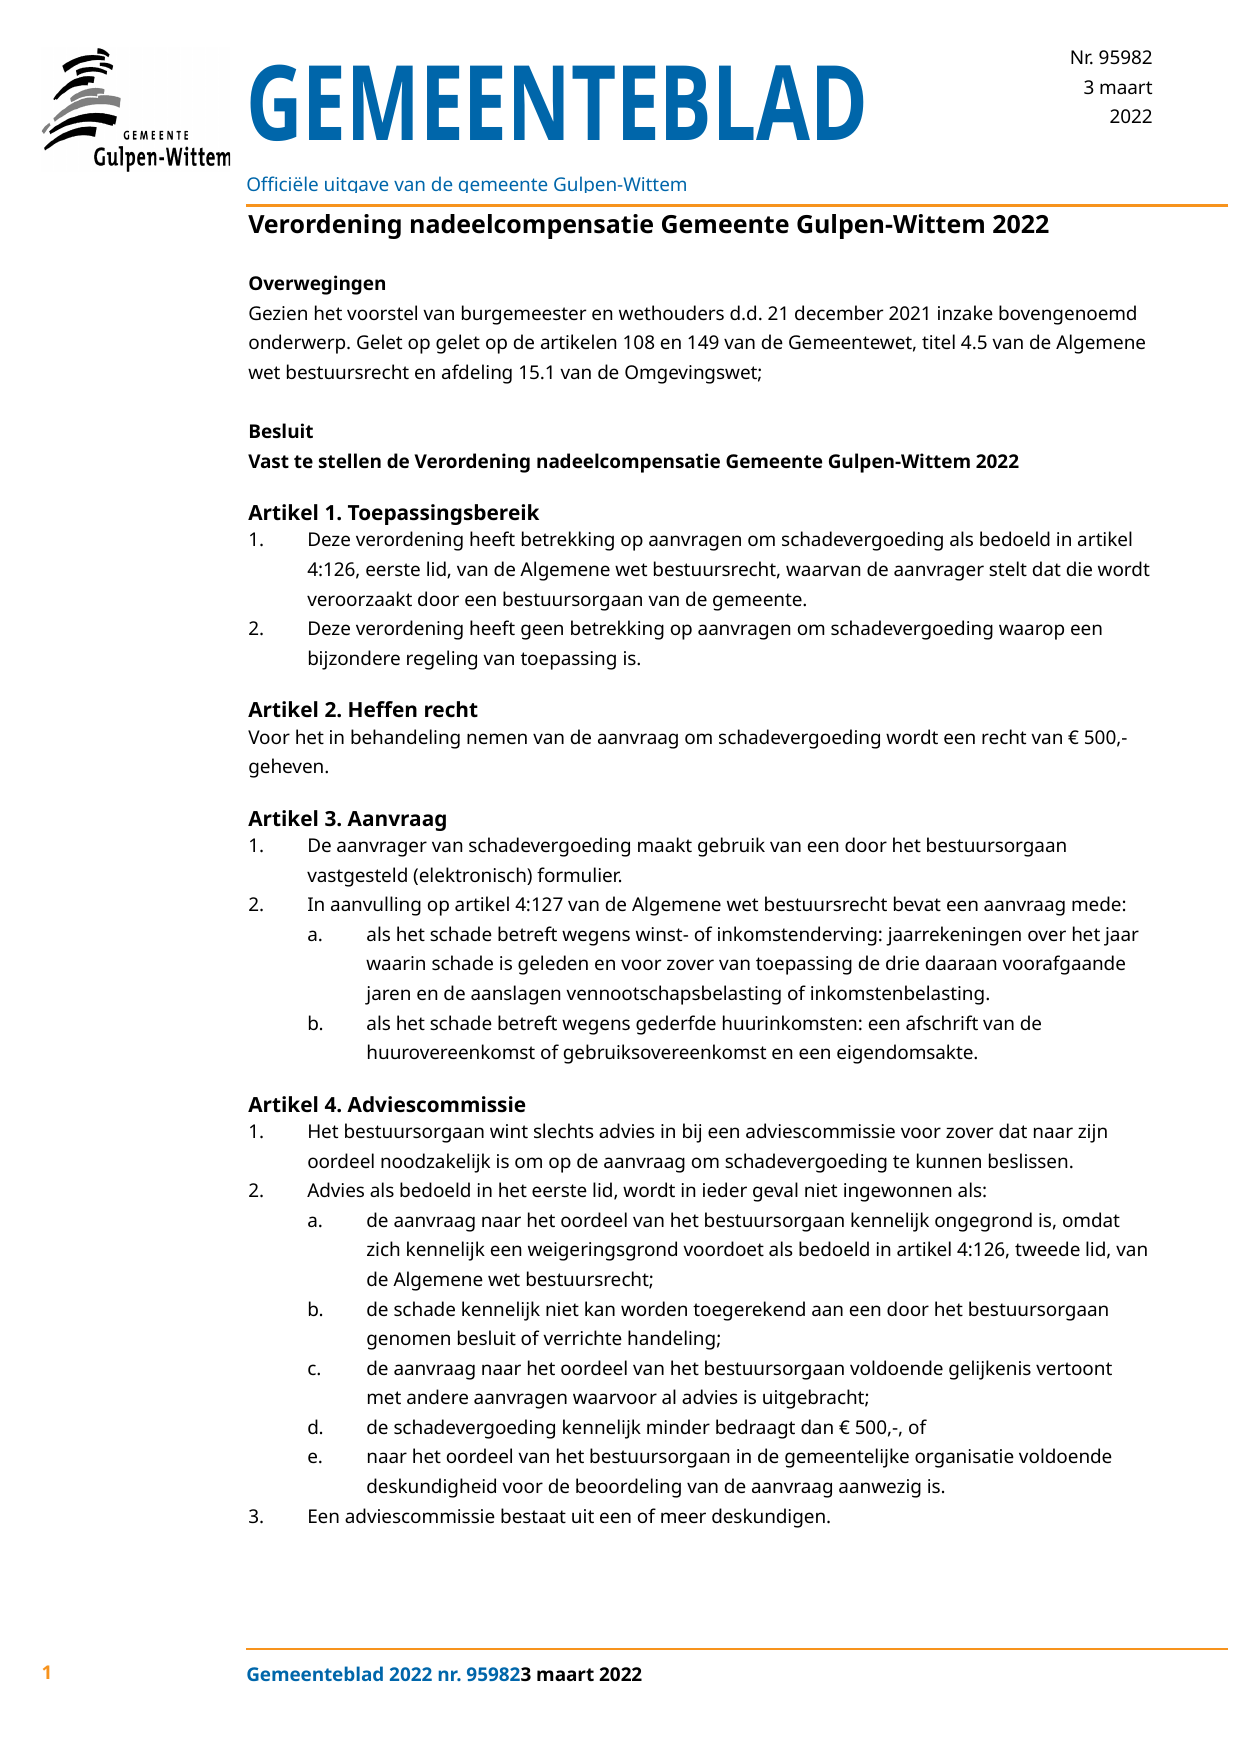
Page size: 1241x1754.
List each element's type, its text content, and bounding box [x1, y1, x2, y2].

text Voor het in behandeling nemen van de aanvraag om schadevergoeding wordt een recht van € 500,- geheven. [248, 724, 1152, 779]
list als het schade betreft wegens winst- of inkomstenderving: jaarrekeningen over het jaar waarin schade is geleden en voor zover van toepassing de drie daaraan voorafgaande jaren en de aanslagen vennootschapsbelasting of inkomstenbelasting. [307, 921, 1152, 1006]
list als het schade betreft wegens gederfde huurinkomsten: een afschrift van de huurovereenkomst of gebruiksovereenkomst en een eigendomsakte. [307, 1010, 1152, 1065]
list Het bestuursorgaan wint slechts advies in bij een adviescommissie voor zover dat naar zijn oordeel noodzakelijk is om op de aanvraag om schadevergoeding te kunnen beslissen. [248, 1118, 1152, 1173]
text Artikel 4. Adviescommissie [248, 1090, 1152, 1118]
list Advies als bedoeld in het eerste lid, wordt in ieder geval niet ingewonnen als: [248, 1177, 1152, 1203]
list de schadevergoeding kennelijk minder bedraagt dan € 500,-, of [307, 1414, 1152, 1440]
list Deze verordening heeft geen betrekking op aanvragen om schadevergoeding waarop een bijzondere regeling van toepassing is. [248, 615, 1152, 671]
list de aanvraag naar het oordeel van het bestuursorgaan voldoende gelijkenis vertoont met andere aanvragen waarvoor al advies is uitgebracht; [307, 1355, 1152, 1410]
list de aanvraag naar het oordeel van het bestuursorgaan kennelijk ongegrond is, omdat zich kennelijk een weigeringsgrond voordoet als bedoeld in artikel 4:126, tweede lid, van de Algemene wet bestuursrecht; [307, 1207, 1152, 1292]
text Artikel 1. Toepassingsbereik [248, 498, 1152, 527]
picture [41, 47, 231, 172]
list Deze verordening heeft betrekking op aanvragen om schadevergoeding als bedoeld in artikel 4:126, eerste lid, van de Algemene wet bestuursrecht, waarvan de aanvrager stelt dat die wordt veroorzaakt door een bestuursorgaan van de gemeente. [248, 527, 1152, 612]
list de schade kennelijk niet kan worden toegerekend aan een door het bestuursorgaan genomen besluit of verrichte handeling; [307, 1296, 1152, 1351]
list In aanvulling op artikel 4:127 van de Algemene wet bestuursrecht bevat een aanvraag mede: [248, 891, 1152, 917]
text Overwegingen [248, 270, 1152, 296]
text Gezien het voorstel van burgemeester en wethouders d.d. 21 december 2021 inzake bovengenoemd onderwerp. Gelet op gelet op de artikelen 108 en 149 van de Gemeentewet, titel 4.5 van de Algemene wet bestuursrecht en afdeling 15.1 van de Omgevingswet; [248, 300, 1152, 385]
list De aanvrager van schadevergoeding maakt gebruik van een door het bestuursorgaan vastgesteld (elektronisch) formulier. [248, 832, 1152, 888]
list naar het oordeel van het bestuursorgaan in de gemeentelijke organisatie voldoende deskundigheid voor de beoordeling van de aanvraag aanwezig is. [307, 1444, 1152, 1499]
text Besluit [248, 418, 1152, 444]
list Een adviescommissie bestaat uit een of meer deskundigen. [248, 1503, 1152, 1528]
text Verordening nadeelcompensatie Gemeente Gulpen-Wittem 2022 [248, 207, 1152, 241]
text Vast te stellen de Verordening nadeelcompensatie Gemeente Gulpen-Wittem 2022 [248, 448, 1152, 473]
text Artikel 2. Heffen recht [248, 695, 1152, 724]
text Artikel 3. Aanvraag [248, 804, 1152, 832]
